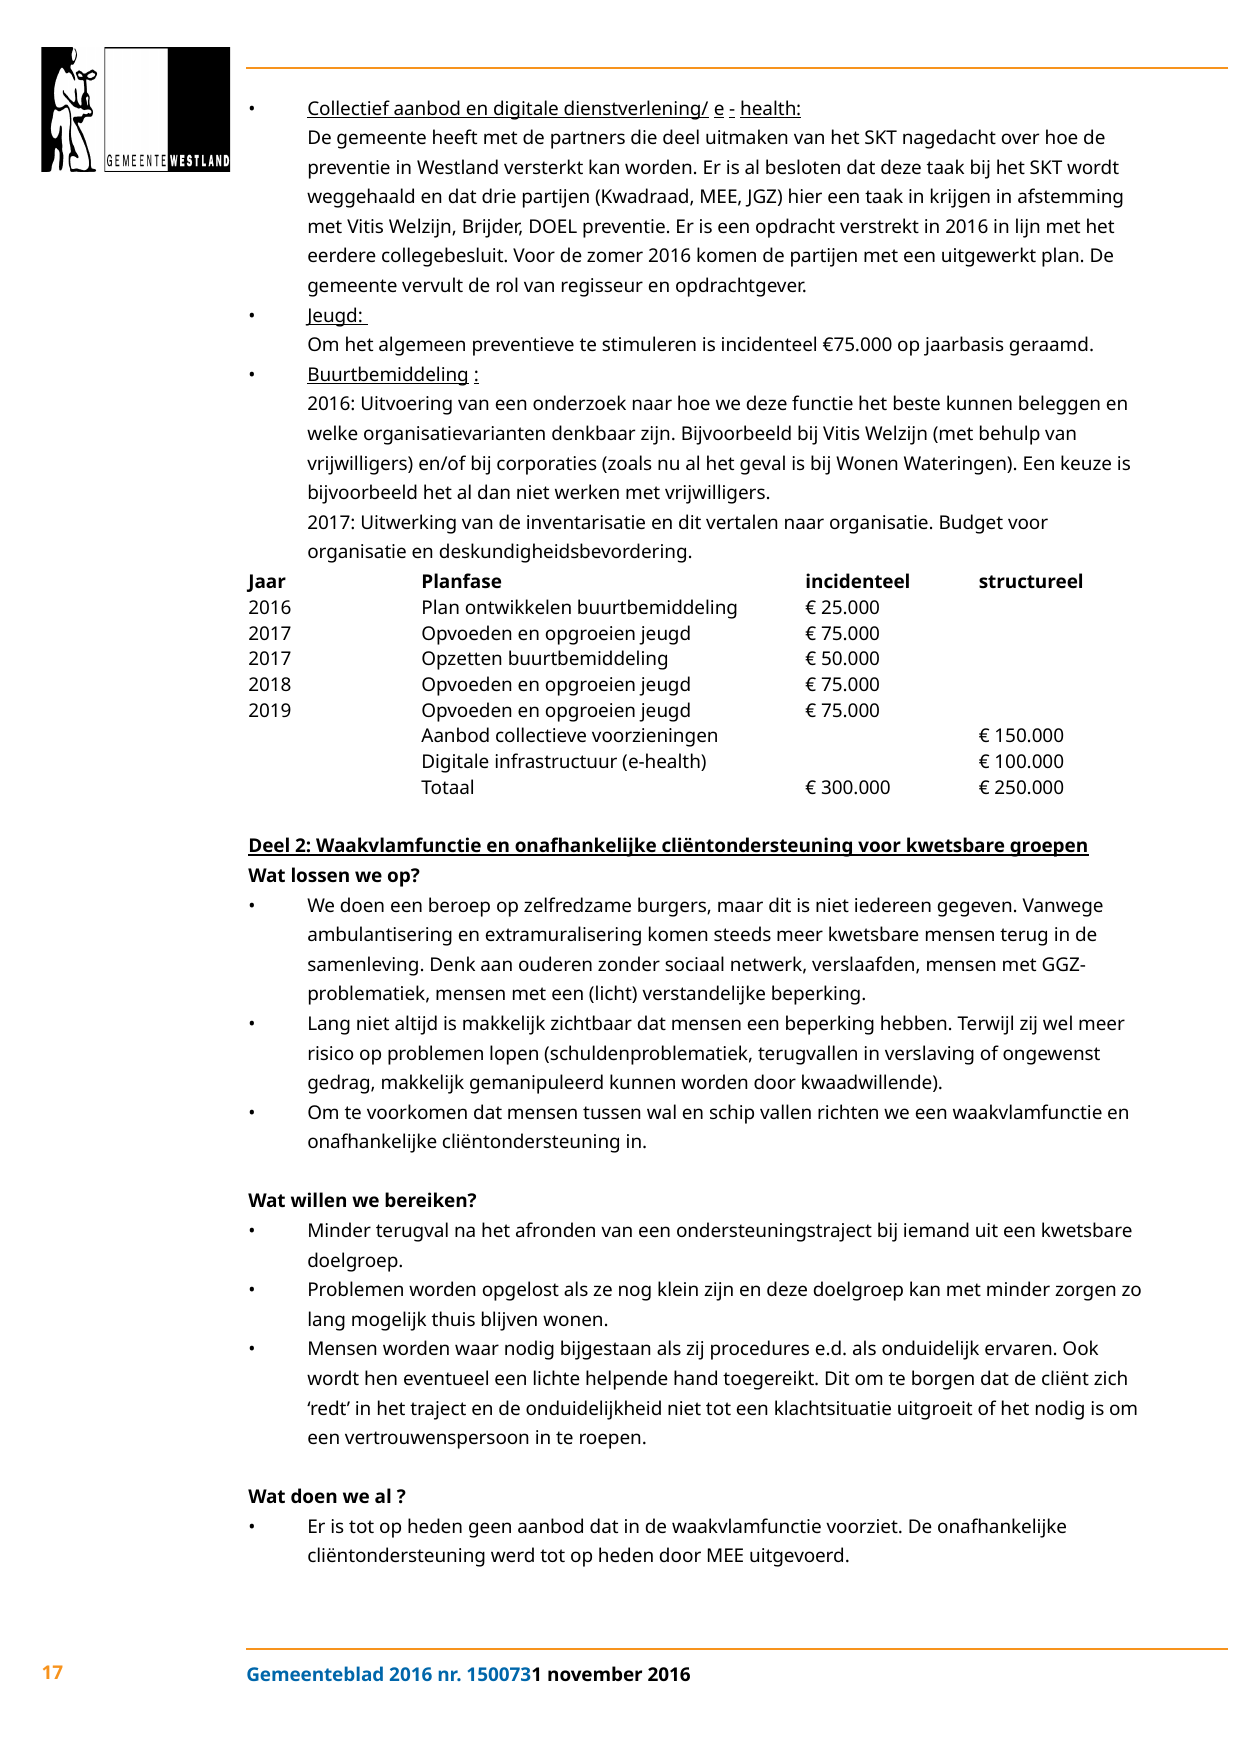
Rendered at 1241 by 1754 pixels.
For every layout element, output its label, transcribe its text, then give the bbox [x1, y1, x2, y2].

list Collectief aanbod en digitale dienstverlening/ e - health: [248, 95, 1152, 121]
table_cell [979, 645, 1152, 671]
table_header incidenteel [805, 568, 978, 594]
table_cell [248, 774, 421, 800]
list Jeugd: [248, 302, 1152, 328]
list We doen een beroep op zelfredzame burgers, maar dit is niet iedereen gegeven. Vanwege ambulantisering en extramuralisering komen steeds meer kwetsbare mensen terug in de samenleving. Denk aan ouderen zonder sociaal netwerk, verslaafden, mensen met GGZ-problematiek, mensen met een (licht) verstandelijke beperking. [248, 892, 1152, 1006]
table_cell 2016 [248, 594, 421, 620]
text Deel 2: Waakvlamfunctie en onafhankelijke cliëntondersteuning voor kwetsbare groepen [248, 833, 1152, 858]
table_cell Opvoeden en opgroeien jeugd [421, 671, 805, 697]
picture [41, 47, 231, 172]
table_header Jaar [248, 568, 421, 594]
table_cell [805, 748, 978, 774]
table_cell € 75.000 [805, 697, 978, 723]
table_cell Opzetten buurtbemiddeling [421, 645, 805, 671]
list Problemen worden opgelost als ze nog klein zijn en deze doelgroep kan met minder zorgen zo lang mogelijk thuis blijven wonen. [248, 1276, 1152, 1332]
list Om te voorkomen dat mensen tussen wal en schip vallen richten we een waakvlamfunctie en onafhankelijke cliëntondersteuning in. [248, 1099, 1152, 1154]
table_cell 2017 [248, 645, 421, 671]
table_cell [979, 671, 1152, 697]
table_cell Digitale infrastructuur (e-health) [421, 748, 805, 774]
table_cell [979, 594, 1152, 620]
list Om het algemeen preventieve te stimuleren is incidenteel €75.000 op jaarbasis geraamd. [248, 331, 1152, 357]
table_cell 2018 [248, 671, 421, 697]
table_cell 2017 [248, 620, 421, 645]
list De gemeente heeft met de partners die deel uitmaken van het SKT nagedacht over hoe de preventie in Westland versterkt kan worden. Er is al besloten dat deze taak bij het SKT wordt weggehaald en dat drie partijen (Kwadraad, MEE, JGZ) hier een taak in krijgen in afstemming met Vitis Welzijn, Brijder, DOEL preventie. Er is een opdracht verstrekt in 2016 in lijn met het eerdere collegebesluit. Voor de zomer 2016 komen de partijen met een uitgewerkt plan. De gemeente vervult de rol van regisseur en opdrachtgever. [248, 124, 1152, 298]
table_cell € 75.000 [805, 620, 978, 645]
table_cell Aanbod collectieve voorzieningen [421, 723, 805, 748]
table_cell € 250.000 [979, 774, 1152, 800]
table_cell [248, 723, 421, 748]
list Er is tot op heden geen aanbod dat in de waakvlamfunctie voorziet. De onafhankelijke cliëntondersteuning werd tot op heden door MEE uitgevoerd. [248, 1513, 1152, 1568]
table_cell [805, 723, 978, 748]
text Wat doen we al ? [248, 1483, 1152, 1509]
table_cell € 50.000 [805, 645, 978, 671]
table_cell € 25.000 [805, 594, 978, 620]
table_cell Opvoeden en opgroeien jeugd [421, 697, 805, 723]
table_cell Opvoeden en opgroeien jeugd [421, 620, 805, 645]
table_cell € 100.000 [979, 748, 1152, 774]
table_header structureel [979, 568, 1152, 594]
table_cell [979, 697, 1152, 723]
text Wat lossen we op? [248, 862, 1152, 888]
table_cell Totaal [421, 774, 805, 800]
table_cell [979, 620, 1152, 645]
table_cell € 150.000 [979, 723, 1152, 748]
text Wat willen we bereiken? [248, 1188, 1152, 1213]
table_header Planfase [421, 568, 805, 594]
table_cell € 300.000 [805, 774, 978, 800]
list Minder terugval na het afronden van een ondersteuningstraject bij iemand uit een kwetsbare doelgroep. [248, 1217, 1152, 1272]
table_cell Plan ontwikkelen buurtbemiddeling [421, 594, 805, 620]
list 2017: Uitwerking van de inventarisatie en dit vertalen naar organisatie. Budget voor organisatie en deskundigheidsbevordering. [248, 509, 1152, 564]
table_cell 2019 [248, 697, 421, 723]
list Lang niet altijd is makkelijk zichtbaar dat mensen een beperking hebben. Terwijl zij wel meer risico op problemen lopen (schuldenproblematiek, terugvallen in verslaving of ongewenst gedrag, makkelijk gemanipuleerd kunnen worden door kwaadwillende). [248, 1010, 1152, 1095]
list 2016: Uitvoering van een onderzoek naar hoe we deze functie het beste kunnen beleggen en welke organisatievarianten denkbaar zijn. Bijvoorbeeld bij Vitis Welzijn (met behulp van vrijwilligers) en/of bij corporaties (zoals nu al het geval is bij Wonen Wateringen). Een keuze is bijvoorbeeld het al dan niet werken met vrijwilligers. [248, 391, 1152, 505]
list Mensen worden waar nodig bijgestaan als zij procedures e.d. als onduidelijk ervaren. Ook wordt hen eventueel een lichte helpende hand toegereikt. Dit om te borgen dat de cliënt zich ‘redt’ in het traject en de onduidelijkheid niet tot een klachtsituatie uitgroeit of het nodig is om een vertrouwenspersoon in te roepen. [248, 1336, 1152, 1450]
table_cell [248, 748, 421, 774]
list Buurtbemiddeling : [248, 361, 1152, 387]
table_cell € 75.000 [805, 671, 978, 697]
